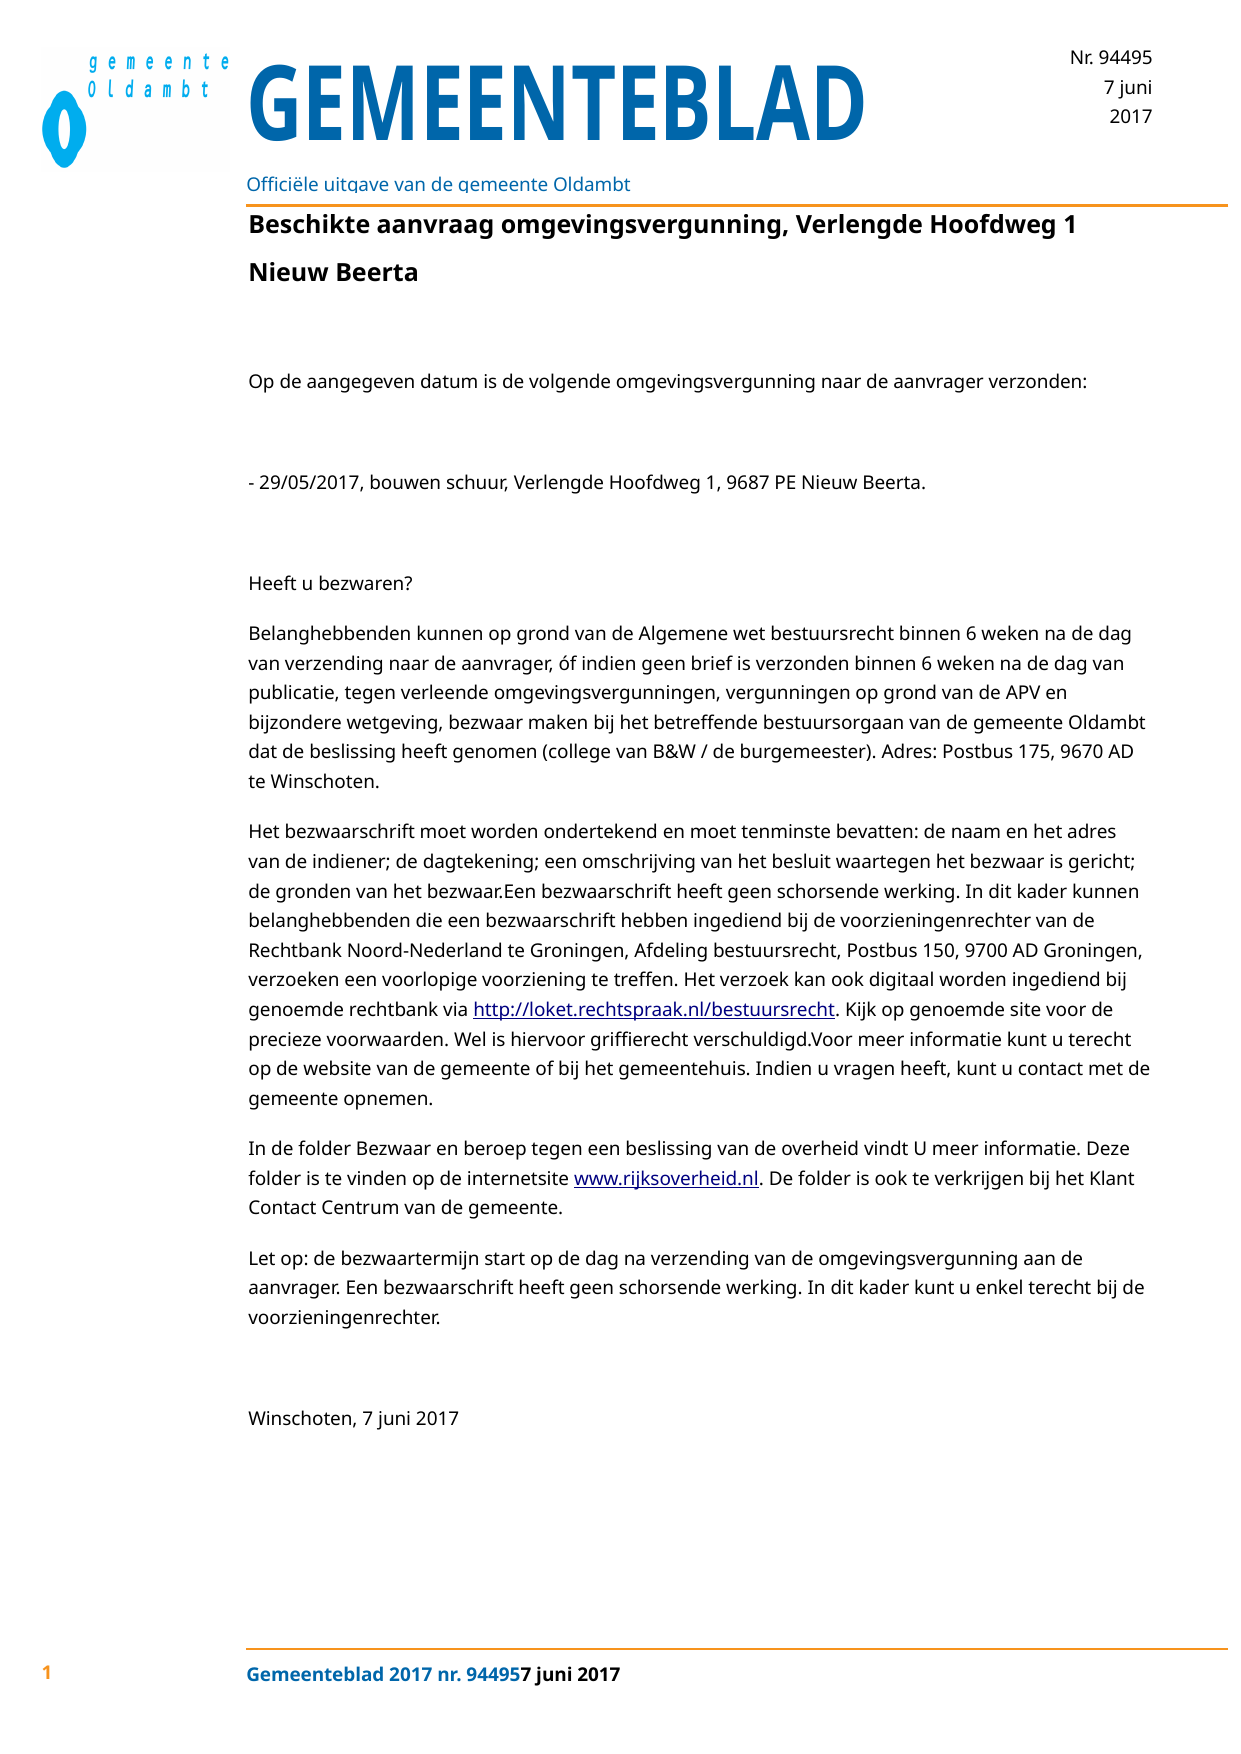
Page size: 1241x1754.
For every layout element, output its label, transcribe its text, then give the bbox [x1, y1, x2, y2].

text Heeft u bezwaren? [248, 570, 1152, 596]
text Winschoten, 7 juni 2017 [248, 1405, 1152, 1431]
text - 29/05/2017, bouwen schuur, Verlengde Hoofdweg 1, 9687 PE Nieuw Beerta. [248, 469, 1152, 495]
text Beschikte aanvraag omgevingsvergunning, Verlengde Hoofdweg 1 Nieuw Beerta [248, 207, 1152, 288]
text In de folder Bezwaar en beroep tegen een beslissing van de overheid vindt U meer informatie. Deze folder is te vinden op de internetsite www.rijksoverheid.nl. De folder is ook te verkrijgen bij het Klant Contact Centrum van de gemeente. [248, 1135, 1152, 1220]
text Let op: de bezwaartermijn start op de dag na verzending van de omgevingsvergunning aan de aanvrager. Een bezwaarschrift heeft geen schorsende werking. In dit kader kunt u enkel terecht bij de voorzieningenrechter. [248, 1245, 1152, 1330]
text Het bezwaarschrift moet worden ondertekend en moet tenminste bevatten: de naam en het adres van de indiener; de dagtekening; een omschrijving van het besluit waartegen het bezwaar is gericht; de gronden van het bezwaar.Een bezwaarschrift heeft geen schorsende werking. In dit kader kunnen belanghebbenden die een bezwaarschrift hebben ingediend bij de voorzieningenrechter van de Rechtbank Noord-Nederland te Groningen, Afdeling bestuursrecht, Postbus 150, 9700 AD Groningen, verzoeken een voorlopige voorziening te treffen. Het verzoek kan ook digitaal worden ingediend bij genoemde rechtbank via http://loket.rechtspraak.nl/bestuursrecht. Kijk op genoemde site voor de precieze voorwaarden. Wel is hiervoor griffierecht verschuldigd.Voor meer informatie kunt u terecht op de website van de gemeente of bij het gemeentehuis. Indien u vragen heeft, kunt u contact met de gemeente opnemen. [248, 819, 1152, 1111]
picture [41, 47, 231, 172]
text Op de aangegeven datum is de volgende omgevingsvergunning naar de aanvrager verzonden: [248, 368, 1152, 394]
text Belanghebbenden kunnen op grond van de Algemene wet bestuursrecht binnen 6 weken na de dag van verzending naar de aanvrager, óf indien geen brief is verzonden binnen 6 weken na de dag van publicatie, tegen verleende omgevingsvergunningen, vergunningen op grond van de APV en bijzondere wetgeving, bezwaar maken bij het betreffende bestuursorgaan van de gemeente Oldambt dat de beslissing heeft genomen (college van B&W / de burgemeester). Adres: Postbus 175, 9670 AD te Winschoten. [248, 620, 1152, 794]
